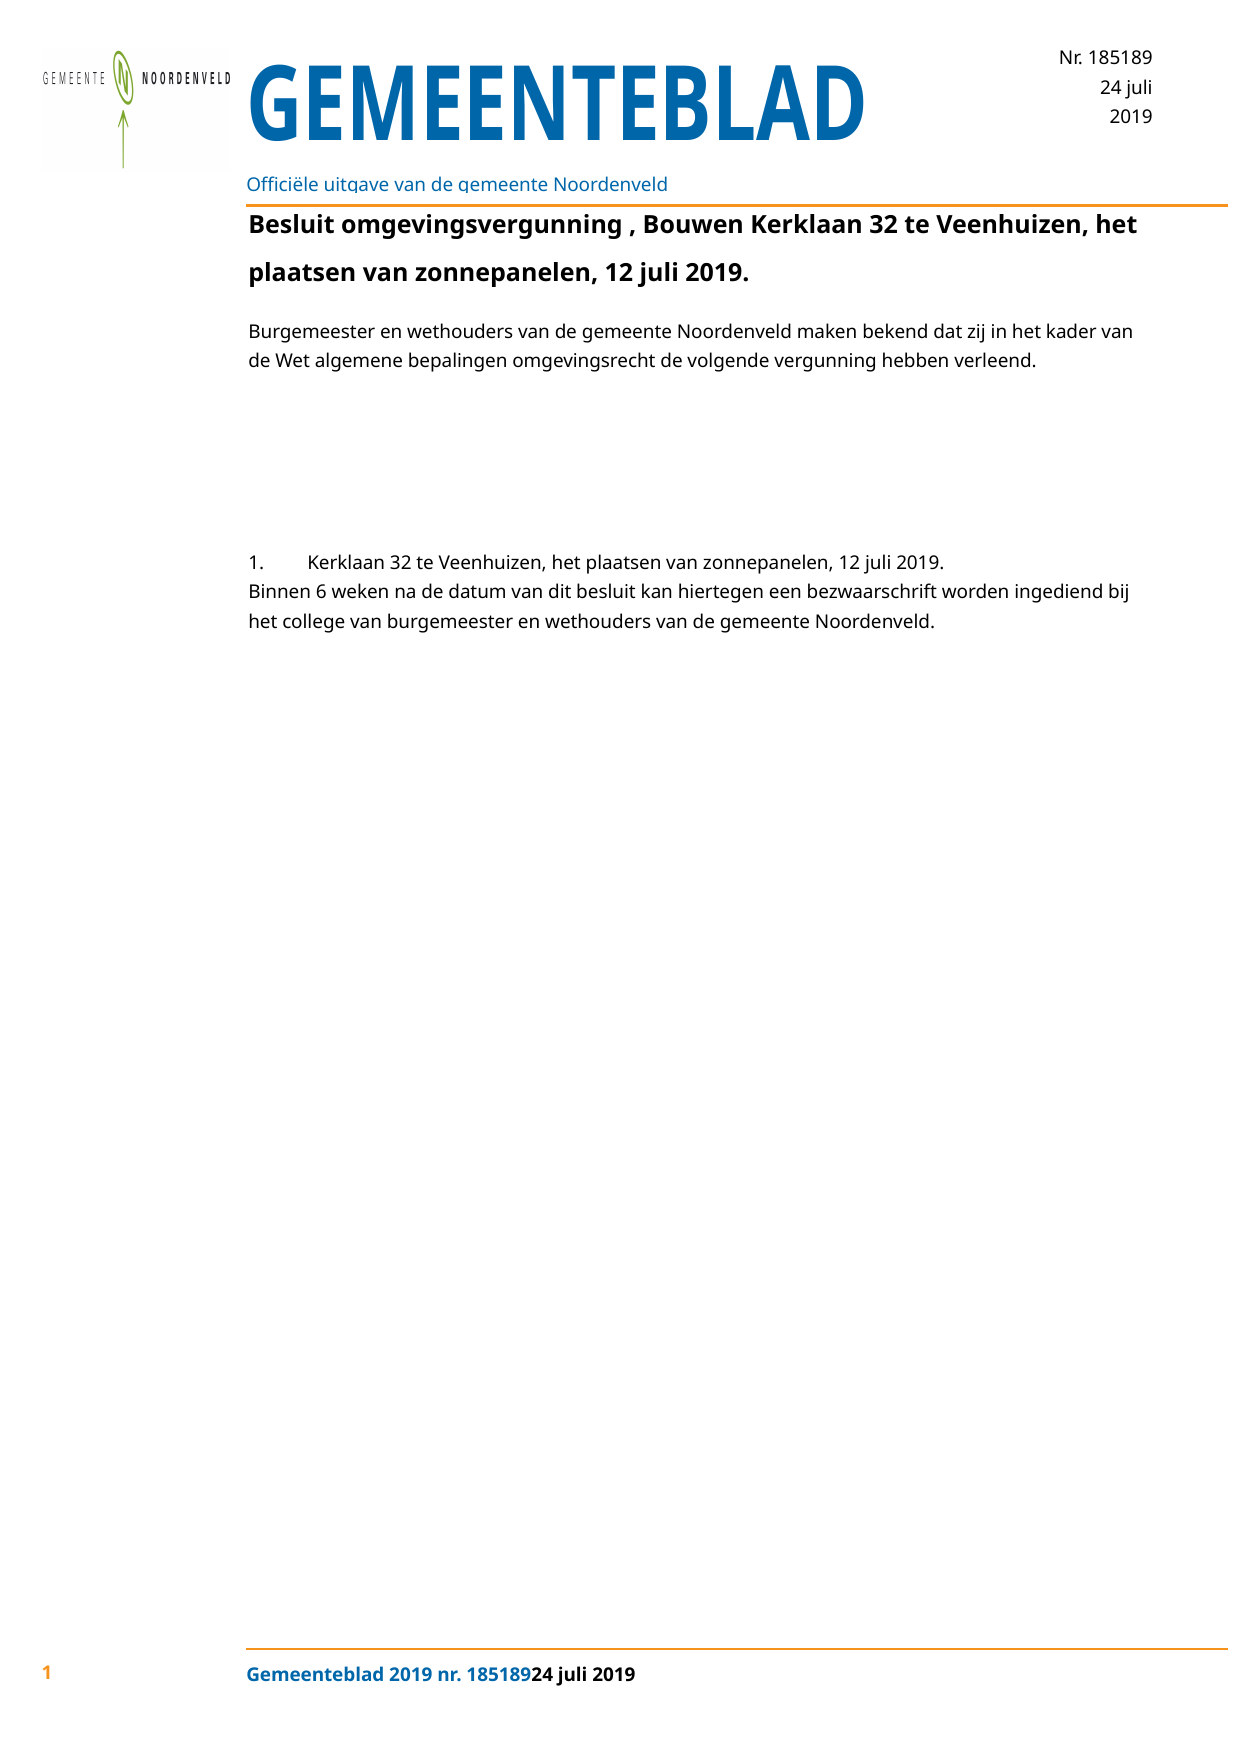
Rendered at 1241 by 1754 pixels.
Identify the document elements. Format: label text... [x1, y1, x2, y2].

picture [41, 47, 231, 172]
text Besluit omgevingsvergunning , Bouwen Kerklaan 32 te Veenhuizen, het plaatsen van zonnepanelen, 12 juli 2019. [248, 207, 1152, 288]
text Burgemeester en wethouders van de gemeente Noordenveld maken bekend dat zij in het kader van de Wet algemene bepalingen omgevingsrecht de volgende vergunning hebben verleend. [248, 318, 1152, 373]
list Kerklaan 32 te Veenhuizen, het plaatsen van zonnepanelen, 12 juli 2019. [248, 549, 1152, 575]
text Binnen 6 weken na de datum van dit besluit kan hiertegen een bezwaarschrift worden ingediend bij het college van burgemeester en wethouders van de gemeente Noordenveld. [248, 579, 1152, 634]
